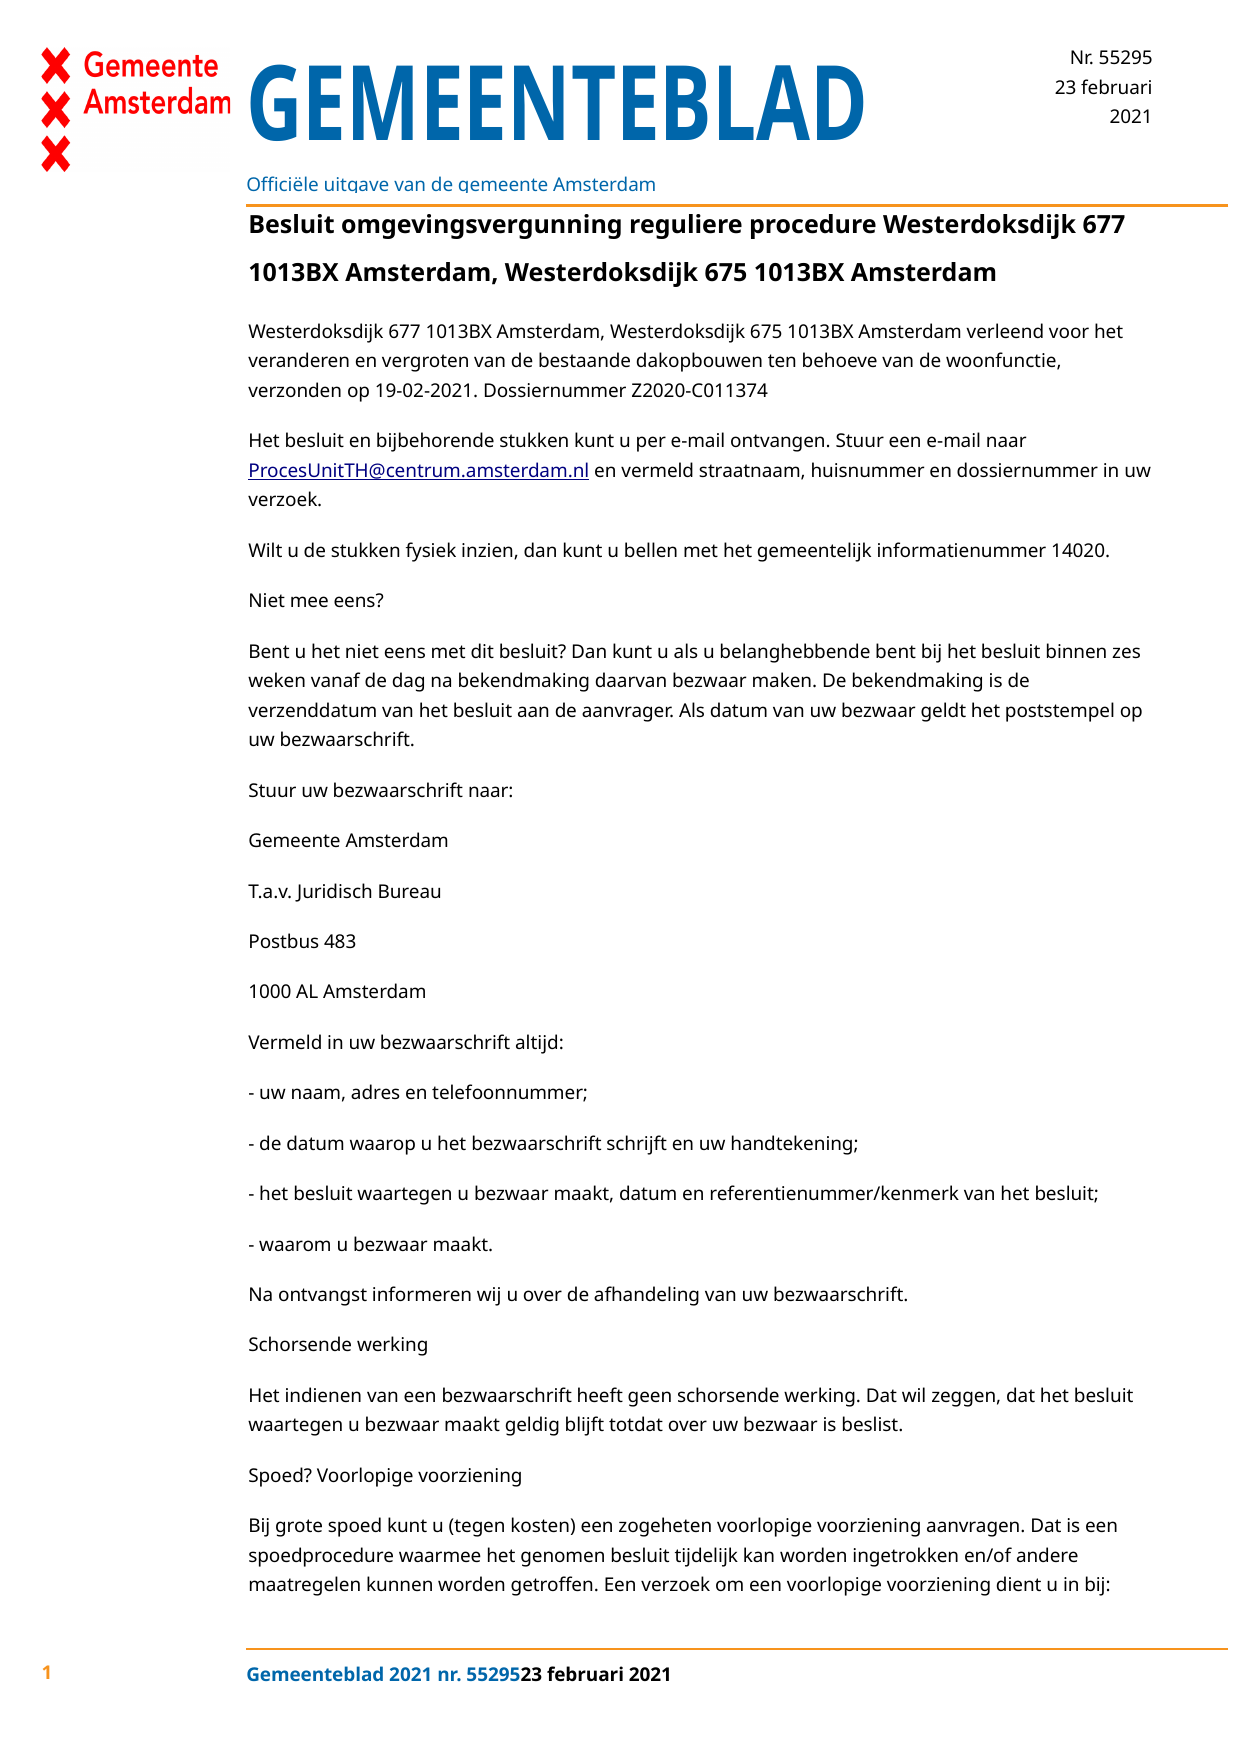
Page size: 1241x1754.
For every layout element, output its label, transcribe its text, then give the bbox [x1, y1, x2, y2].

text Bent u het niet eens met dit besluit? Dan kunt u als u belanghebbende bent bij het besluit binnen zes weken vanaf de dag na bekendmaking daarvan bezwaar maken. De bekendmaking is de verzenddatum van het besluit aan de aanvrager. Als datum van uw bezwaar geldt het poststempel op uw bezwaarschrift. [248, 638, 1152, 752]
text - uw naam, adres en telefoonnummer; [248, 1079, 1152, 1105]
text Bij grote spoed kunt u (tegen kosten) een zogeheten voorlopige voorziening aanvragen. Dat is een spoedprocedure waarmee het genomen besluit tijdelijk kan worden ingetrokken en/of andere maatregelen kunnen worden getroffen. Een verzoek om een voorlopige voorziening dient u in bij: [248, 1512, 1152, 1597]
text Niet mee eens? [248, 587, 1152, 613]
text Postbus 483 [248, 928, 1152, 954]
text Het besluit en bijbehorende stukken kunt u per e-mail ontvangen. Stuur een e-mail naar ProcesUnitTH@centrum.amsterdam.nl en vermeld straatnaam, huisnummer en dossiernummer in uw verzoek. [248, 427, 1152, 512]
text T.a.v. Juridisch Bureau [248, 878, 1152, 904]
picture [41, 47, 231, 172]
text Westerdoksdijk 677 1013BX Amsterdam, Westerdoksdijk 675 1013BX Amsterdam verleend voor het veranderen en vergroten van de bestaande dakopbouwen ten behoeve van de woonfunctie, verzonden op 19-02-2021. Dossiernummer Z2020-C011374 [248, 318, 1152, 403]
text Na ontvangst informeren wij u over de afhandeling van uw bezwaarschrift. [248, 1281, 1152, 1307]
text - het besluit waartegen u bezwaar maakt, datum en referentienummer/kenmerk van het besluit; [248, 1180, 1152, 1206]
text Stuur uw bezwaarschrift naar: [248, 777, 1152, 803]
text Besluit omgevingsvergunning reguliere procedure Westerdoksdijk 677 1013BX Amsterdam, Westerdoksdijk 675 1013BX Amsterdam [248, 207, 1152, 288]
text Spoed? Voorlopige voorziening [248, 1462, 1152, 1488]
text - de datum waarop u het bezwaarschrift schrijft en uw handtekening; [248, 1130, 1152, 1156]
text - waarom u bezwaar maakt. [248, 1231, 1152, 1257]
text Wilt u de stukken fysiek inzien, dan kunt u bellen met het gemeentelijk informatienummer 14020. [248, 537, 1152, 563]
text Gemeente Amsterdam [248, 827, 1152, 853]
text Schorsende werking [248, 1332, 1152, 1357]
text Vermeld in uw bezwaarschrift altijd: [248, 1029, 1152, 1055]
text 1000 AL Amsterdam [248, 979, 1152, 1004]
text Het indienen van een bezwaarschrift heeft geen schorsende werking. Dat wil zeggen, dat het besluit waartegen u bezwaar maakt geldig blijft totdat over uw bezwaar is beslist. [248, 1382, 1152, 1437]
